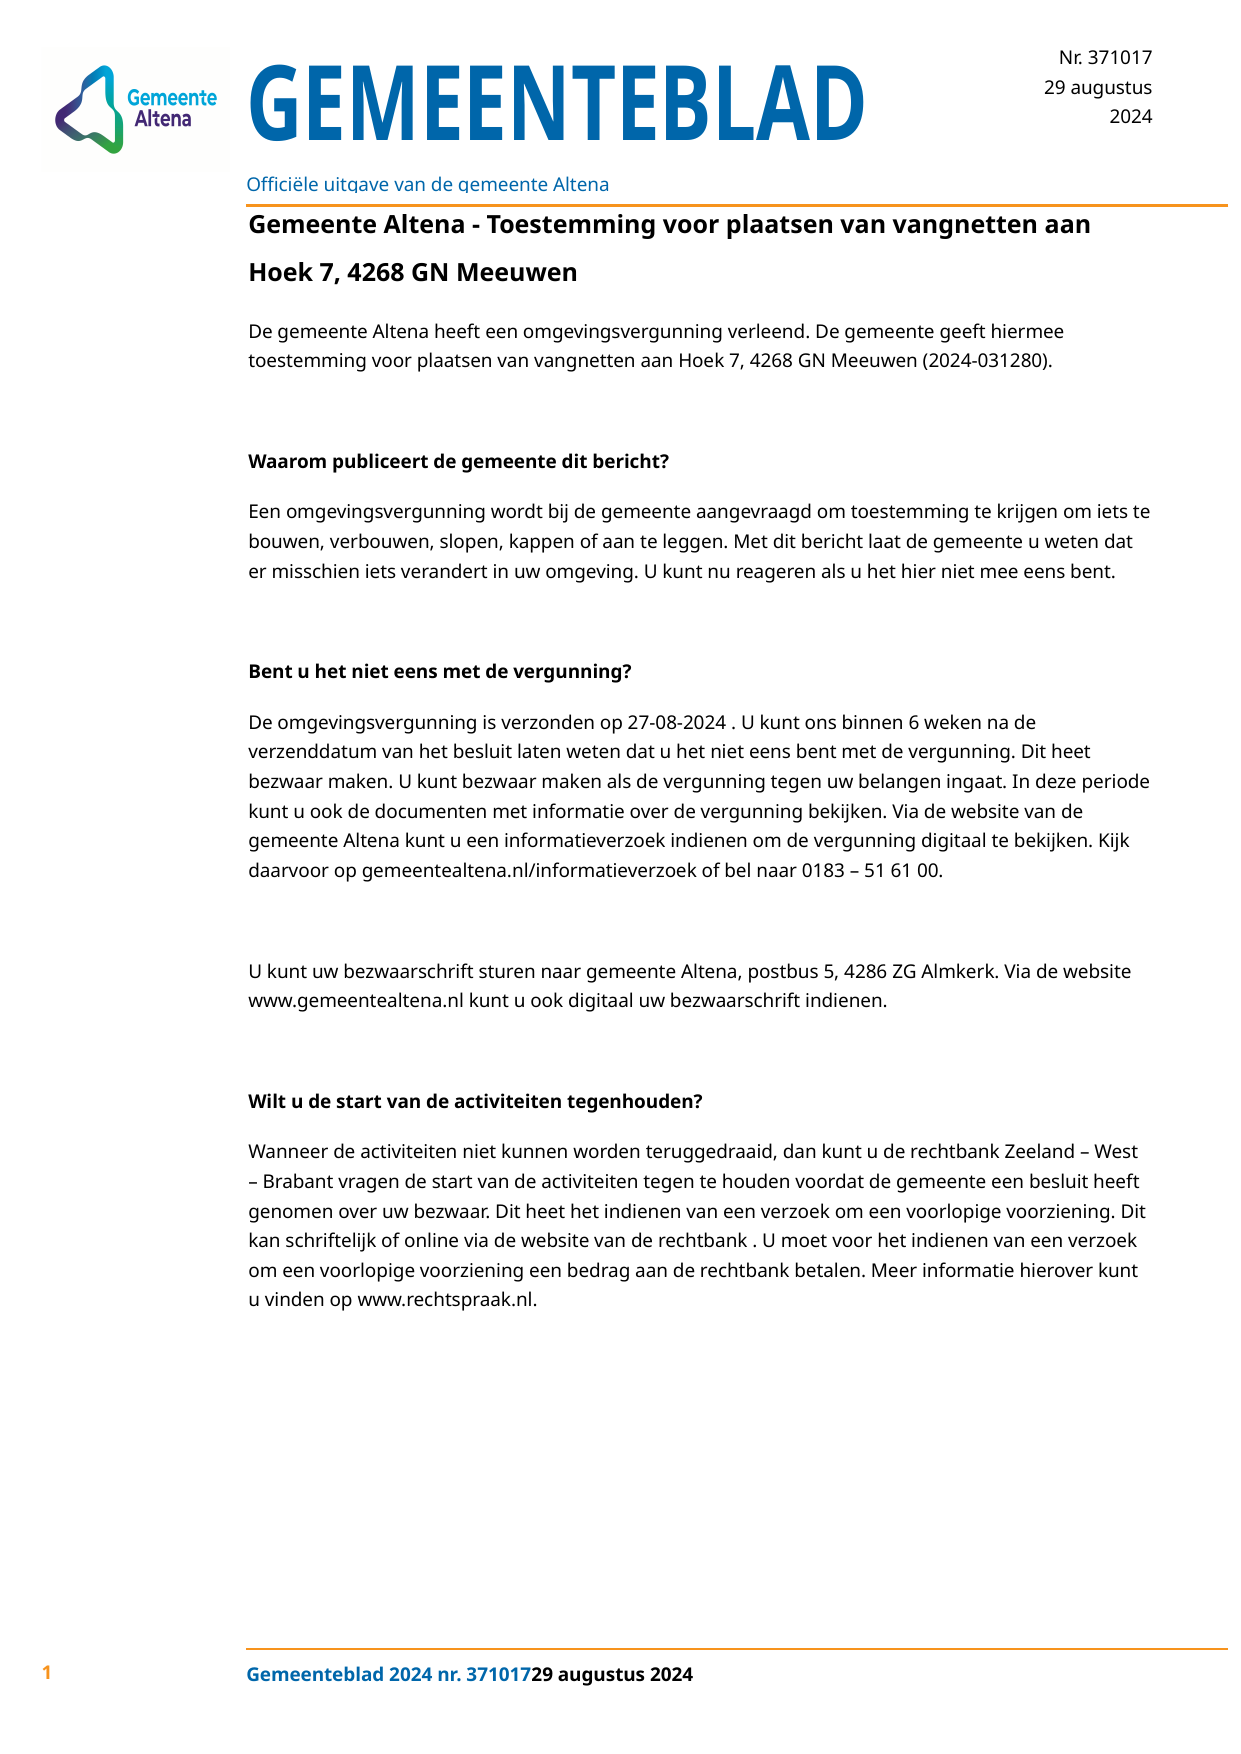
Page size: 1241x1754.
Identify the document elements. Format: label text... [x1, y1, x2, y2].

picture [41, 47, 231, 172]
text De gemeente Altena heeft een omgevingsvergunning verleend. De gemeente geeft hiermee toestemming voor plaatsen van vangnetten aan Hoek 7, 4268 GN Meeuwen (2024-031280). [248, 318, 1152, 373]
text De omgevingsvergunning is verzonden op 27-08-2024 . U kunt ons binnen 6 weken na de verzenddatum van het besluit laten weten dat u het niet eens bent met de vergunning. Dit heet bezwaar maken. U kunt bezwaar maken als de vergunning tegen uw belangen ingaat. In deze periode kunt u ook de documenten met informatie over de vergunning bekijken. Via de website van de gemeente Altena kunt u een informatieverzoek indienen om de vergunning digitaal te bekijken. Kijk daarvoor op gemeentealtena.nl/informatieverzoek of bel naar 0183 – 51 61 00. [248, 709, 1152, 883]
text Waarom publiceert de gemeente dit bericht? [248, 448, 1152, 474]
text U kunt uw bezwaarschrift sturen naar gemeente Altena, postbus 5, 4286 ZG Almkerk. Via de website www.gemeentealtena.nl kunt u ook digitaal uw bezwaarschrift indienen. [248, 958, 1152, 1013]
text Wilt u de start van de activiteiten tegenhouden? [248, 1088, 1152, 1114]
text Bent u het niet eens met de vergunning? [248, 659, 1152, 684]
text Gemeente Altena - Toestemming voor plaatsen van vangnetten aan Hoek 7, 4268 GN Meeuwen [248, 207, 1152, 288]
text Een omgevingsvergunning wordt bij de gemeente aangevraagd om toestemming te krijgen om iets te bouwen, verbouwen, slopen, kappen of aan te leggen. Met dit bericht laat de gemeente u weten dat er misschien iets verandert in uw omgeving. U kunt nu reageren als u het hier niet mee eens bent. [248, 499, 1152, 584]
text Wanneer de activiteiten niet kunnen worden teruggedraaid, dan kunt u de rechtbank Zeeland – West – Brabant vragen de start van de activiteiten tegen te houden voordat de gemeente een besluit heeft genomen over uw bezwaar. Dit heet het indienen van een verzoek om een voorlopige voorziening. Dit kan schriftelijk of online via de website van de rechtbank . U moet voor het indienen van een verzoek om een voorlopige voorziening een bedrag aan de rechtbank betalen. Meer informatie hierover kunt u vinden op www.rechtspraak.nl. [248, 1139, 1152, 1312]
